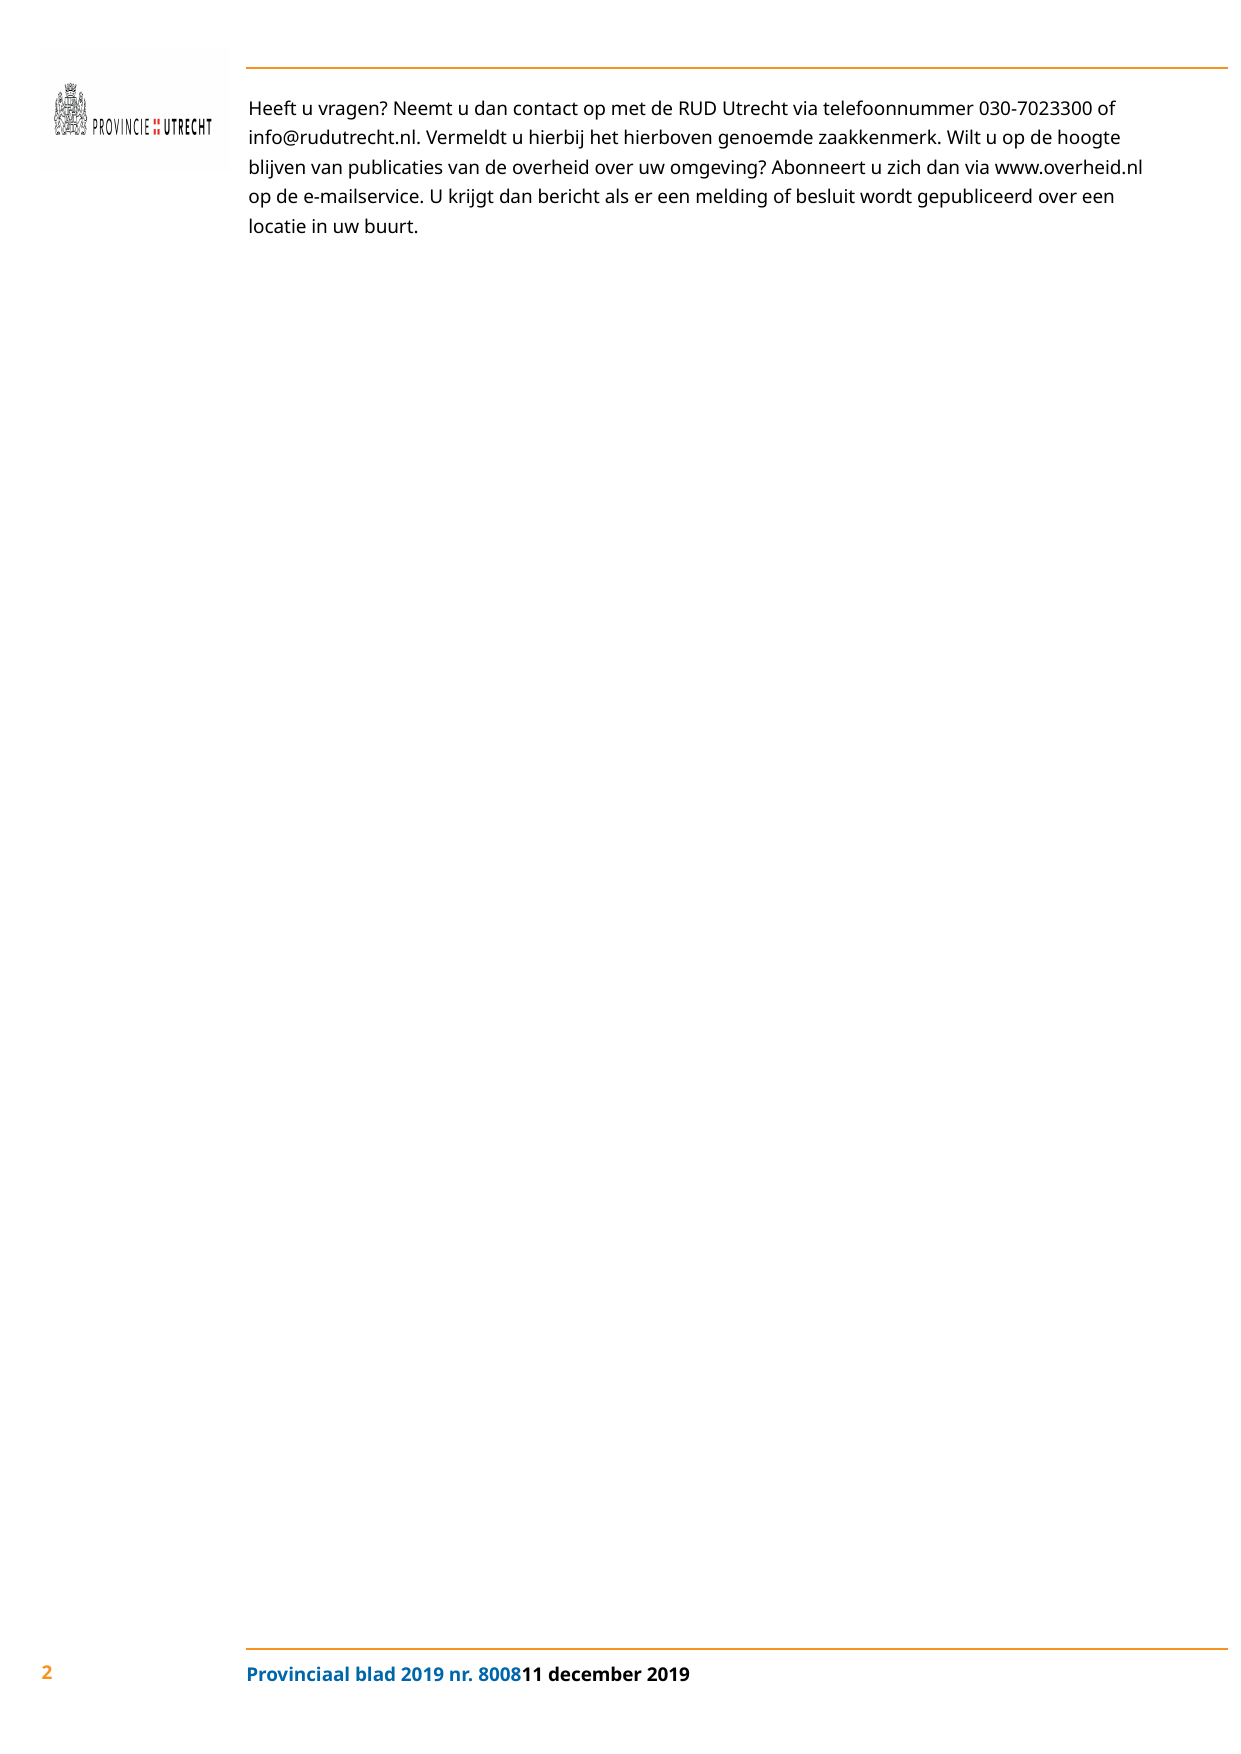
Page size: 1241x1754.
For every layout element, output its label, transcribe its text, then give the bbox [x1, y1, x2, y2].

picture [41, 47, 231, 172]
text Heeft u vragen? Neemt u dan contact op met de RUD Utrecht via telefoonnummer 030-7023300 of info@rudutrecht.nl. Vermeldt u hierbij het hierboven genoemde zaakkenmerk. Wilt u op de hoogte blijven van publicaties van de overheid over uw omgeving? Abonneert u zich dan via www.overheid.nl op de e-mailservice. U krijgt dan bericht als er een melding of besluit wordt gepubliceerd over een locatie in uw buurt. [248, 95, 1152, 239]
